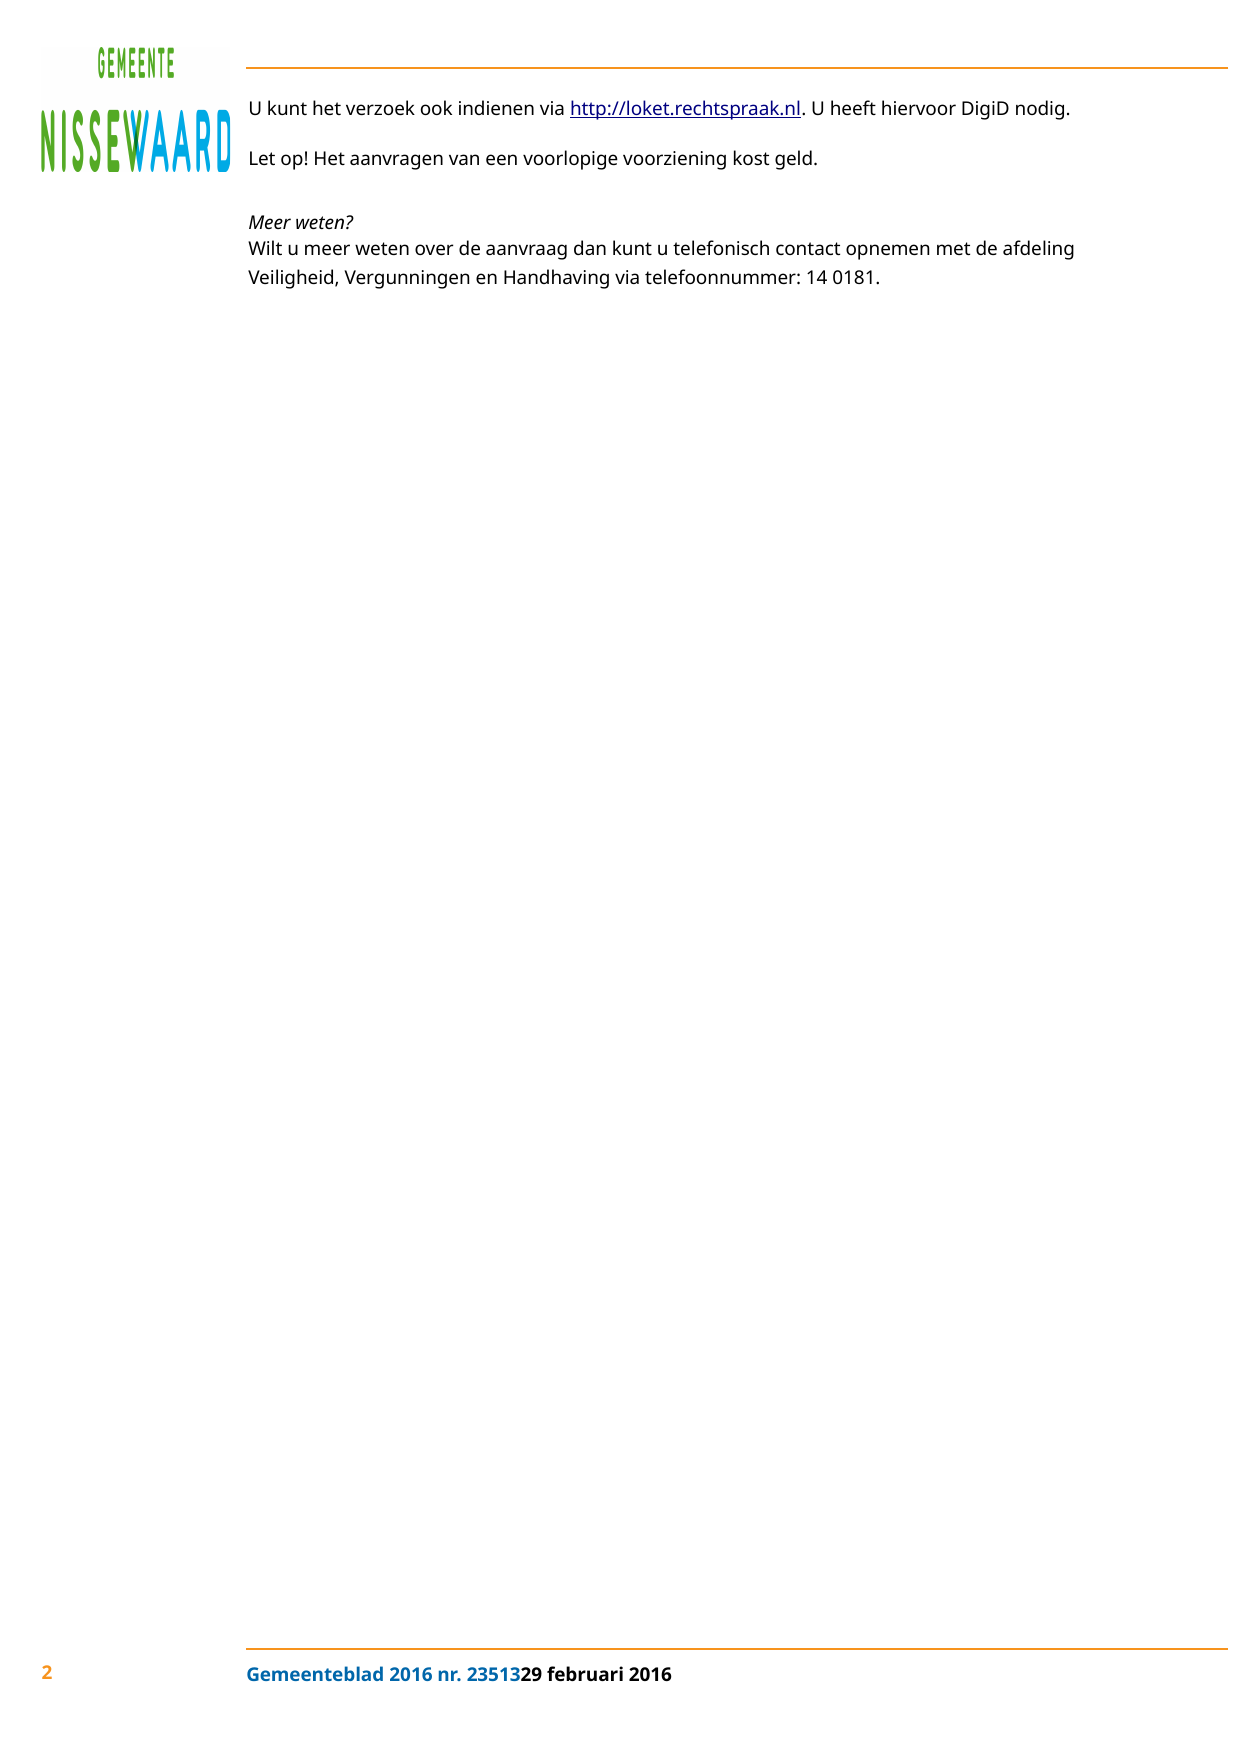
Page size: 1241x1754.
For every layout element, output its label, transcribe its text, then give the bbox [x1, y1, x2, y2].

picture [154, 157, 165, 172]
text U kunt het verzoek ook indienen via http://loket.rechtspraak.nl. U heeft hiervoor DigiD nodig. [248, 95, 1152, 121]
text Meer weten? [248, 209, 1152, 235]
picture [222, 122, 227, 160]
picture [176, 157, 187, 172]
picture [41, 47, 231, 172]
picture [201, 122, 206, 138]
text Wilt u meer weten over de aanvraag dan kunt u telefonisch contact opnemen met de afdeling Veiligheid, Vergunningen en Handhaving via telefoonnummer: 14 0181. [248, 235, 1152, 290]
picture [200, 151, 206, 172]
text Let op! Het aanvragen van een voorlopige voorziening kost geld. [248, 145, 1152, 171]
